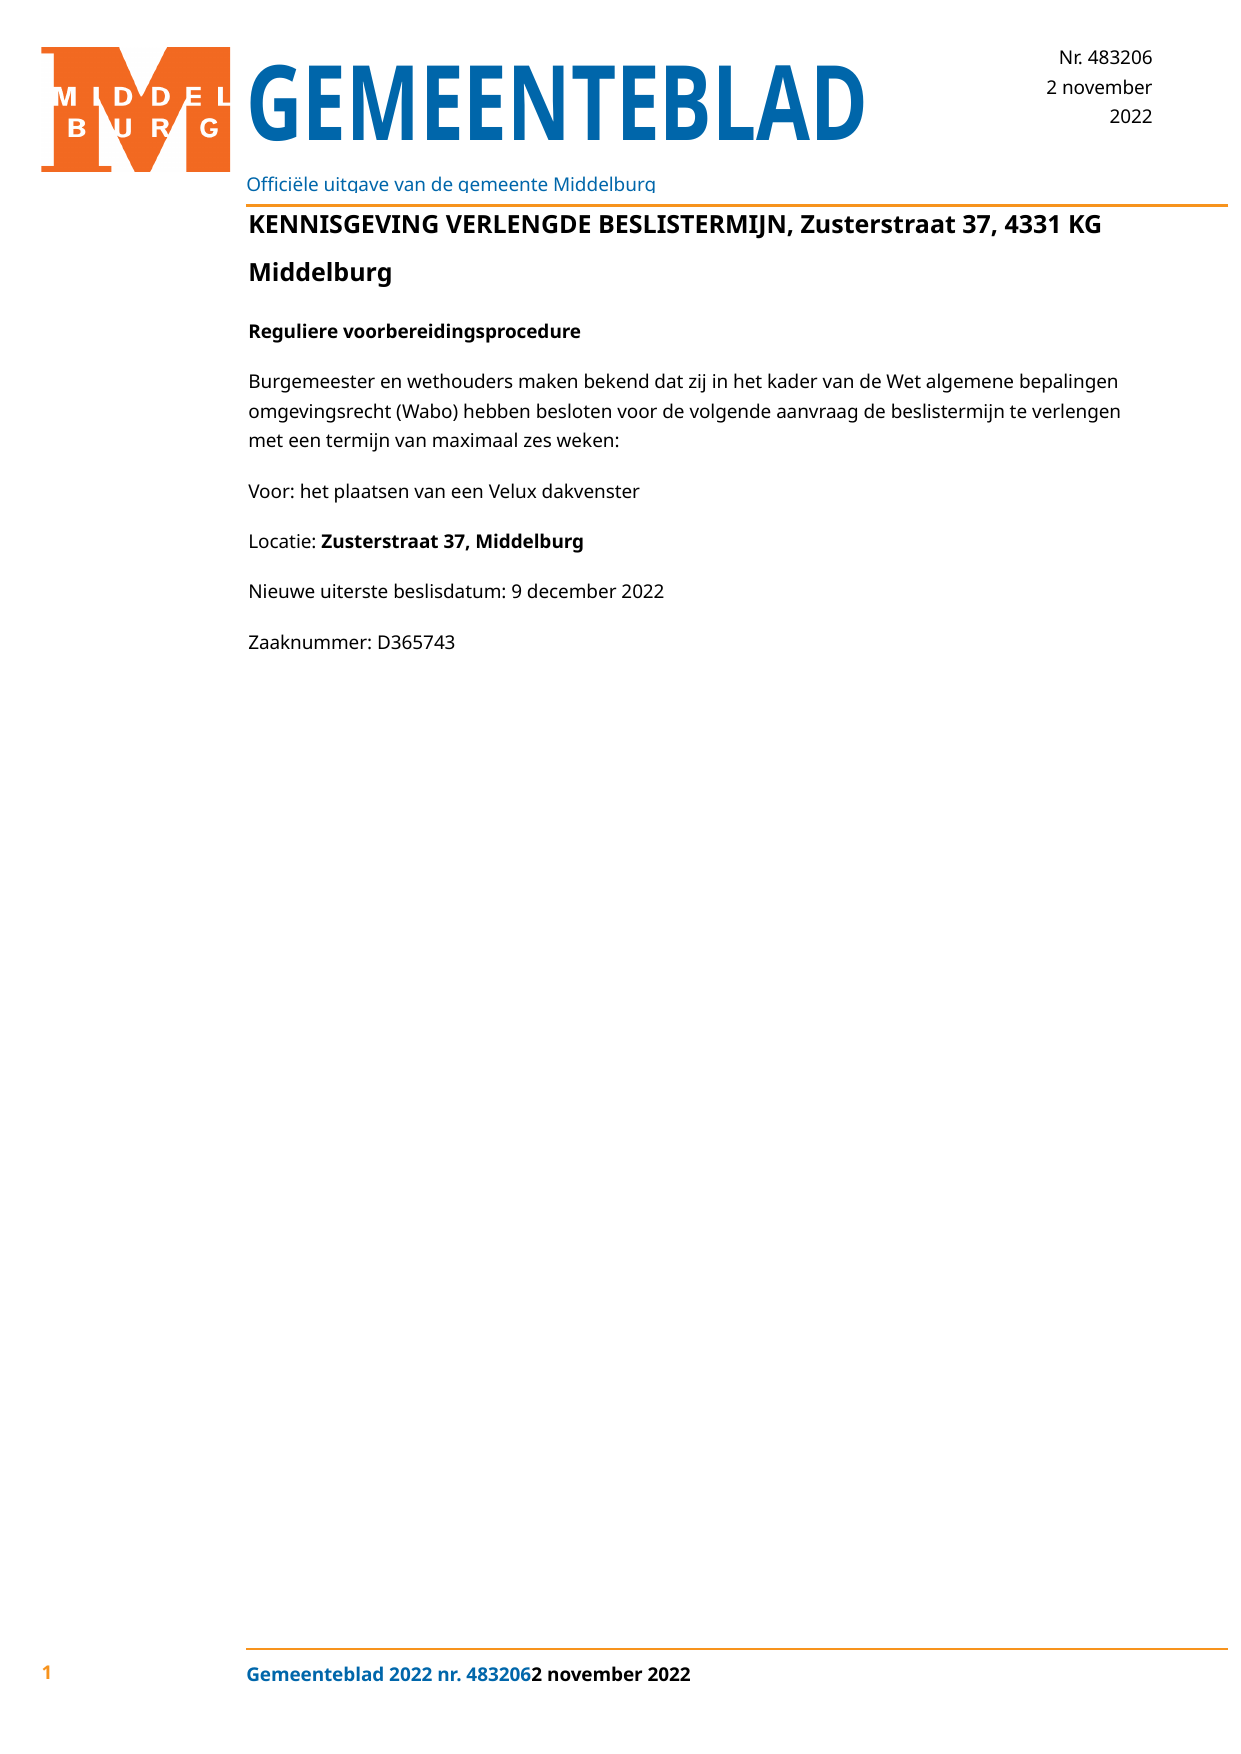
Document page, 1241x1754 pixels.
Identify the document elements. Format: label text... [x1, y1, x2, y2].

text Burgemeester en wethouders maken bekend dat zij in het kader van de Wet algemene bepalingen omgevingsrecht (Wabo) hebben besloten voor de volgende aanvraag de beslistermijn te verlengen met een termijn van maximaal zes weken: [248, 368, 1152, 453]
text Voor: het plaatsen van een Velux dakvenster [248, 478, 1152, 504]
text Zaaknummer: D365743 [248, 629, 1152, 655]
text Nieuwe uiterste beslisdatum: 9 december 2022 [248, 579, 1152, 604]
text Reguliere voorbereidingsprocedure [248, 318, 1152, 344]
picture [41, 47, 231, 172]
text KENNISGEVING VERLENGDE BESLISTERMIJN, Zusterstraat 37, 4331 KG Middelburg [248, 207, 1152, 288]
text Locatie: Zusterstraat 37, Middelburg [248, 528, 1152, 554]
